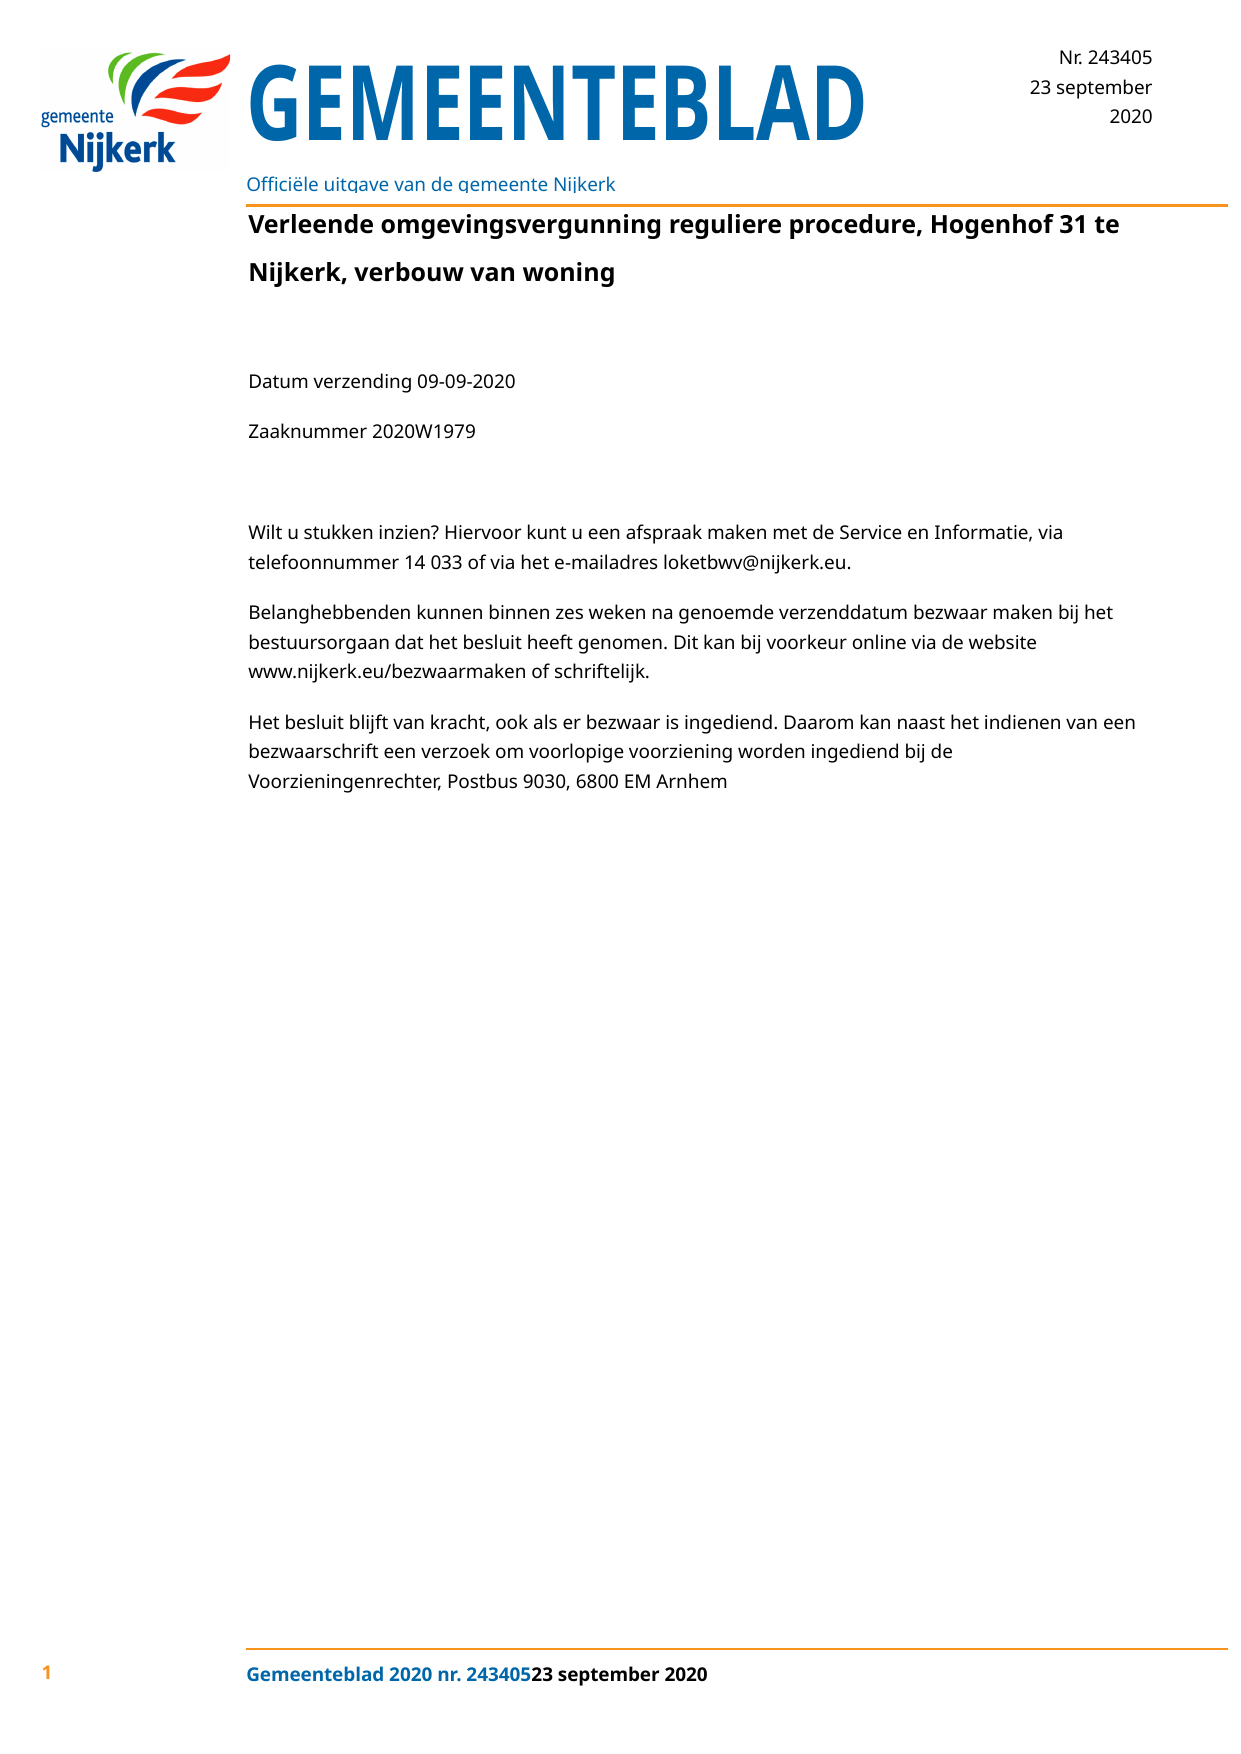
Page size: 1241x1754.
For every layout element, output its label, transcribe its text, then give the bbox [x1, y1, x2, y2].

text Wilt u stukken inzien? Hiervoor kunt u een afspraak maken met de Service en Informatie, via telefoonnummer 14 033 of via het e-mailadres loketbwv@nijkerk.eu. [248, 519, 1152, 575]
text Verleende omgevingsvergunning reguliere procedure, Hogenhof 31 te Nijkerk, verbouw van woning [248, 207, 1152, 288]
picture [41, 47, 231, 172]
text Het besluit blijft van kracht, ook als er bezwaar is ingediend. Daarom kan naast het indienen van een bezwaarschrift een verzoek om voorlopige voorziening worden ingediend bij de Voorzieningenrechter, Postbus 9030, 6800 EM Arnhem [248, 709, 1152, 794]
text Datum verzending 09-09-2020 [248, 368, 1152, 394]
text Belanghebbenden kunnen binnen zes weken na genoemde verzenddatum bezwaar maken bij het bestuursorgaan dat het besluit heeft genomen. Dit kan bij voorkeur online via de website www.nijkerk.eu/bezwaarmaken of schriftelijk. [248, 599, 1152, 684]
text Zaaknummer 2020W1979 [248, 419, 1152, 444]
